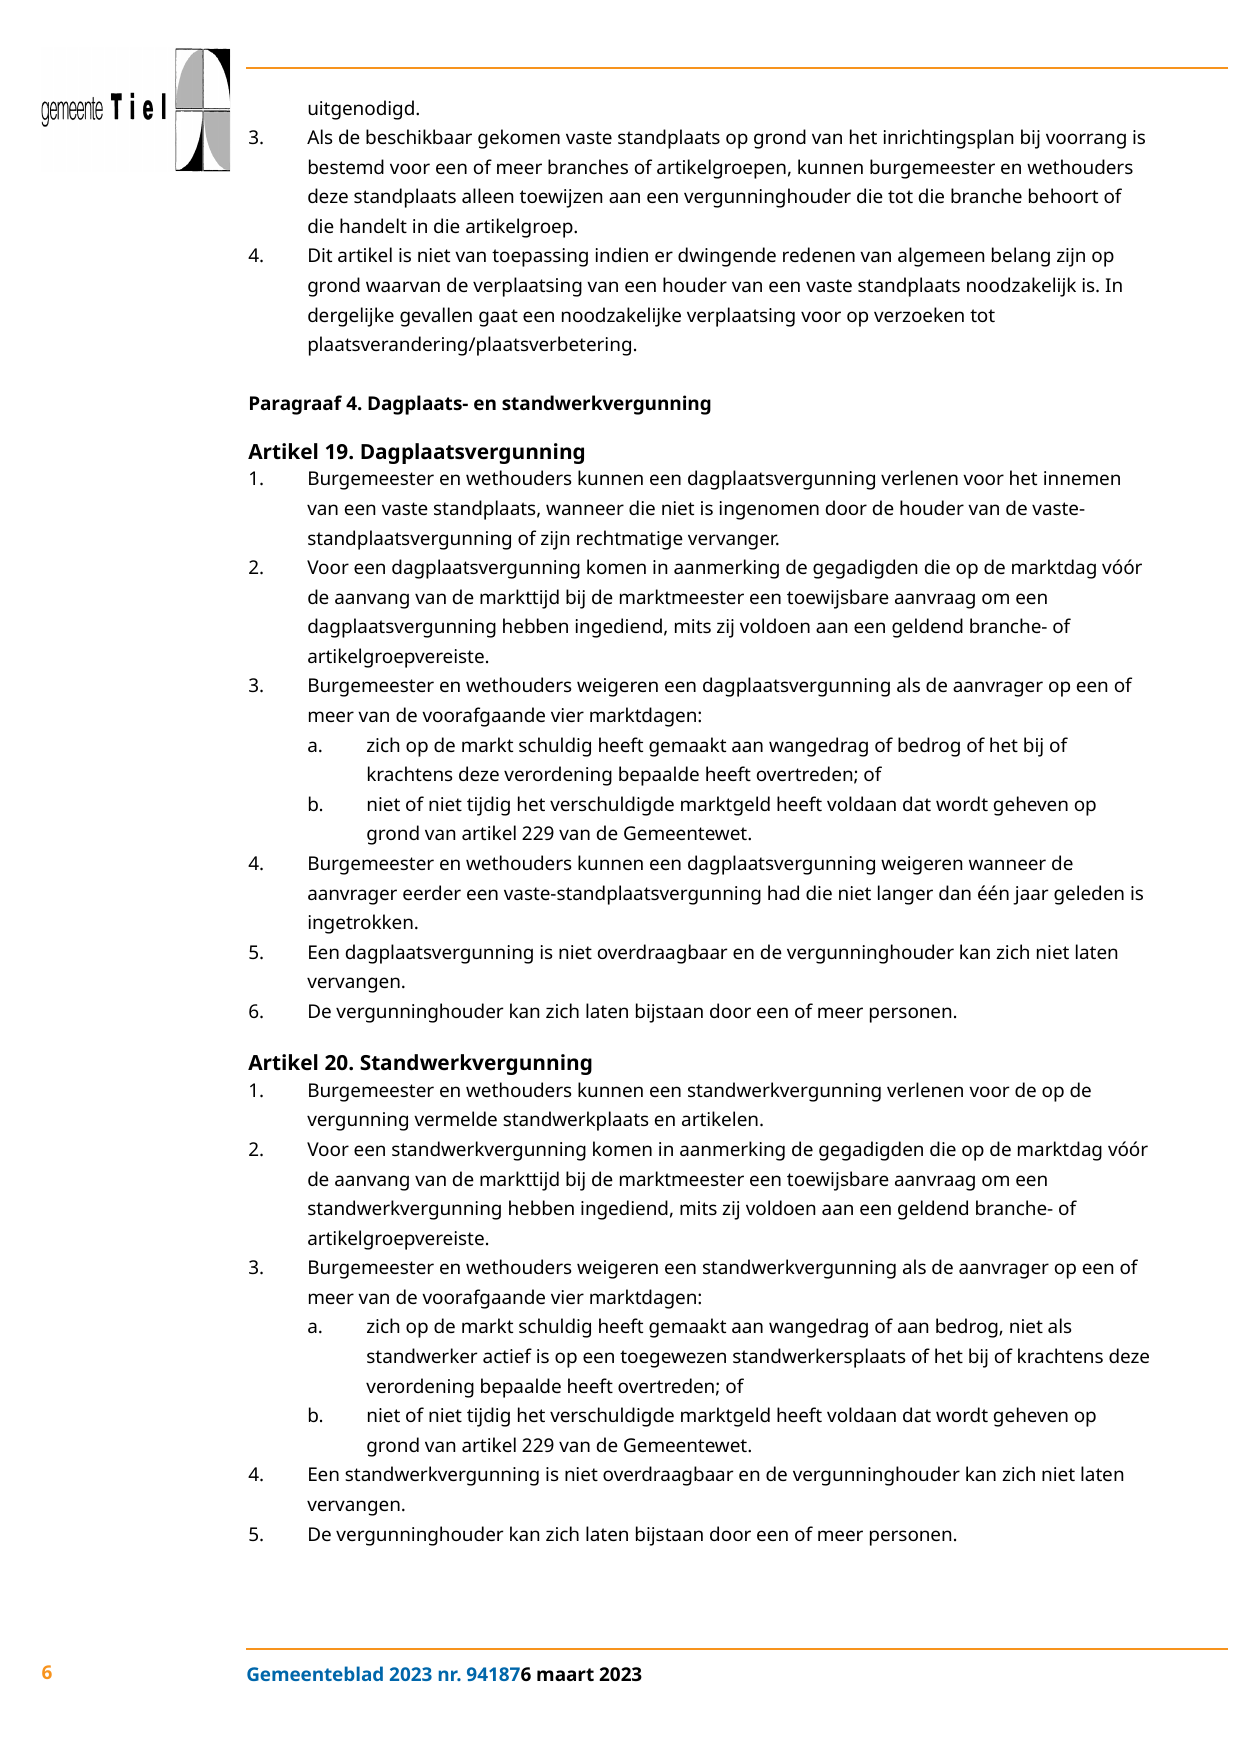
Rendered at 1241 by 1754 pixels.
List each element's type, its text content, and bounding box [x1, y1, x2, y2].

list Voor een dagplaatsvergunning komen in aanmerking de gegadigden die op de marktdag vóór de aanvang van de markttijd bij de marktmeester een toewijsbare aanvraag om een dagplaatsvergunning hebben ingediend, mits zij voldoen aan een geldend branche- of artikelgroepvereiste. [248, 554, 1152, 669]
list De vergunninghouder kan zich laten bijstaan door een of meer personen. [248, 1521, 1152, 1546]
list Burgemeester en wethouders weigeren een standwerkvergunning als de aanvrager op een of meer van de voorafgaande vier marktdagen: [248, 1254, 1152, 1310]
list Een standwerkvergunning is niet overdraagbaar en de vergunninghouder kan zich niet laten vervangen. [248, 1462, 1152, 1517]
picture [41, 47, 231, 172]
text Artikel 19. Dagplaatsvergunning [248, 437, 1152, 466]
list Burgemeester en wethouders kunnen een dagplaatsvergunning weigeren wanneer de aanvrager eerder een vaste-standplaatsvergunning had die niet langer dan één jaar geleden is ingetrokken. [248, 850, 1152, 935]
list Burgemeester en wethouders kunnen een dagplaatsvergunning verlenen voor het innemen van een vaste standplaats, wanneer die niet is ingenomen door de houder van de vaste-standplaatsvergunning of zijn rechtmatige vervanger. [248, 466, 1152, 551]
list Burgemeester en wethouders weigeren een dagplaatsvergunning als de aanvrager op een of meer van de voorafgaande vier marktdagen: [248, 673, 1152, 728]
list Dit artikel is niet van toepassing indien er dwingende redenen van algemeen belang zijn op grond waarvan de verplaatsing van een houder van een vaste standplaats noodzakelijk is. In dergelijke gevallen gaat een noodzakelijke verplaatsing voor op verzoeken tot plaatsverandering/plaatsverbetering. [248, 243, 1152, 357]
list niet of niet tijdig het verschuldigde marktgeld heeft voldaan dat wordt geheven op grond van artikel 229 van de Gemeentewet. [307, 1402, 1152, 1458]
list Als de beschikbaar gekomen vaste standplaats op grond van het inrichtingsplan bij voorrang is bestemd voor een of meer branches of artikelgroepen, kunnen burgemeester en wethouders deze standplaats alleen toewijzen aan een vergunninghouder die tot die branche behoort of die handelt in die artikelgroep. [248, 124, 1152, 239]
list zich op de markt schuldig heeft gemaakt aan wangedrag of aan bedrog, niet als standwerker actief is op een toegewezen standwerkersplaats of het bij of krachtens deze verordening bepaalde heeft overtreden; of [307, 1314, 1152, 1398]
list Voor een standwerkvergunning komen in aanmerking de gegadigden die op de marktdag vóór de aanvang van de markttijd bij de marktmeester een toewijsbare aanvraag om een standwerkvergunning hebben ingediend, mits zij voldoen aan een geldend branche- of artikelgroepvereiste. [248, 1136, 1152, 1251]
list zich op de markt schuldig heeft gemaakt aan wangedrag of bedrog of het bij of krachtens deze verordening bepaalde heeft overtreden; of [307, 732, 1152, 787]
list uitgenodigd. [248, 95, 1152, 121]
list niet of niet tijdig het verschuldigde marktgeld heeft voldaan dat wordt geheven op grond van artikel 229 van de Gemeentewet. [307, 791, 1152, 846]
list Burgemeester en wethouders kunnen een standwerkvergunning verlenen voor de op de vergunning vermelde standwerkplaats en artikelen. [248, 1077, 1152, 1132]
list Een dagplaatsvergunning is niet overdraagbaar en de vergunninghouder kan zich niet laten vervangen. [248, 939, 1152, 994]
list De vergunninghouder kan zich laten bijstaan door een of meer personen. [248, 998, 1152, 1024]
text Artikel 20. Standwerkvergunning [248, 1048, 1152, 1077]
text Paragraaf 4. Dagplaats- en standwerkvergunning [248, 391, 1152, 416]
